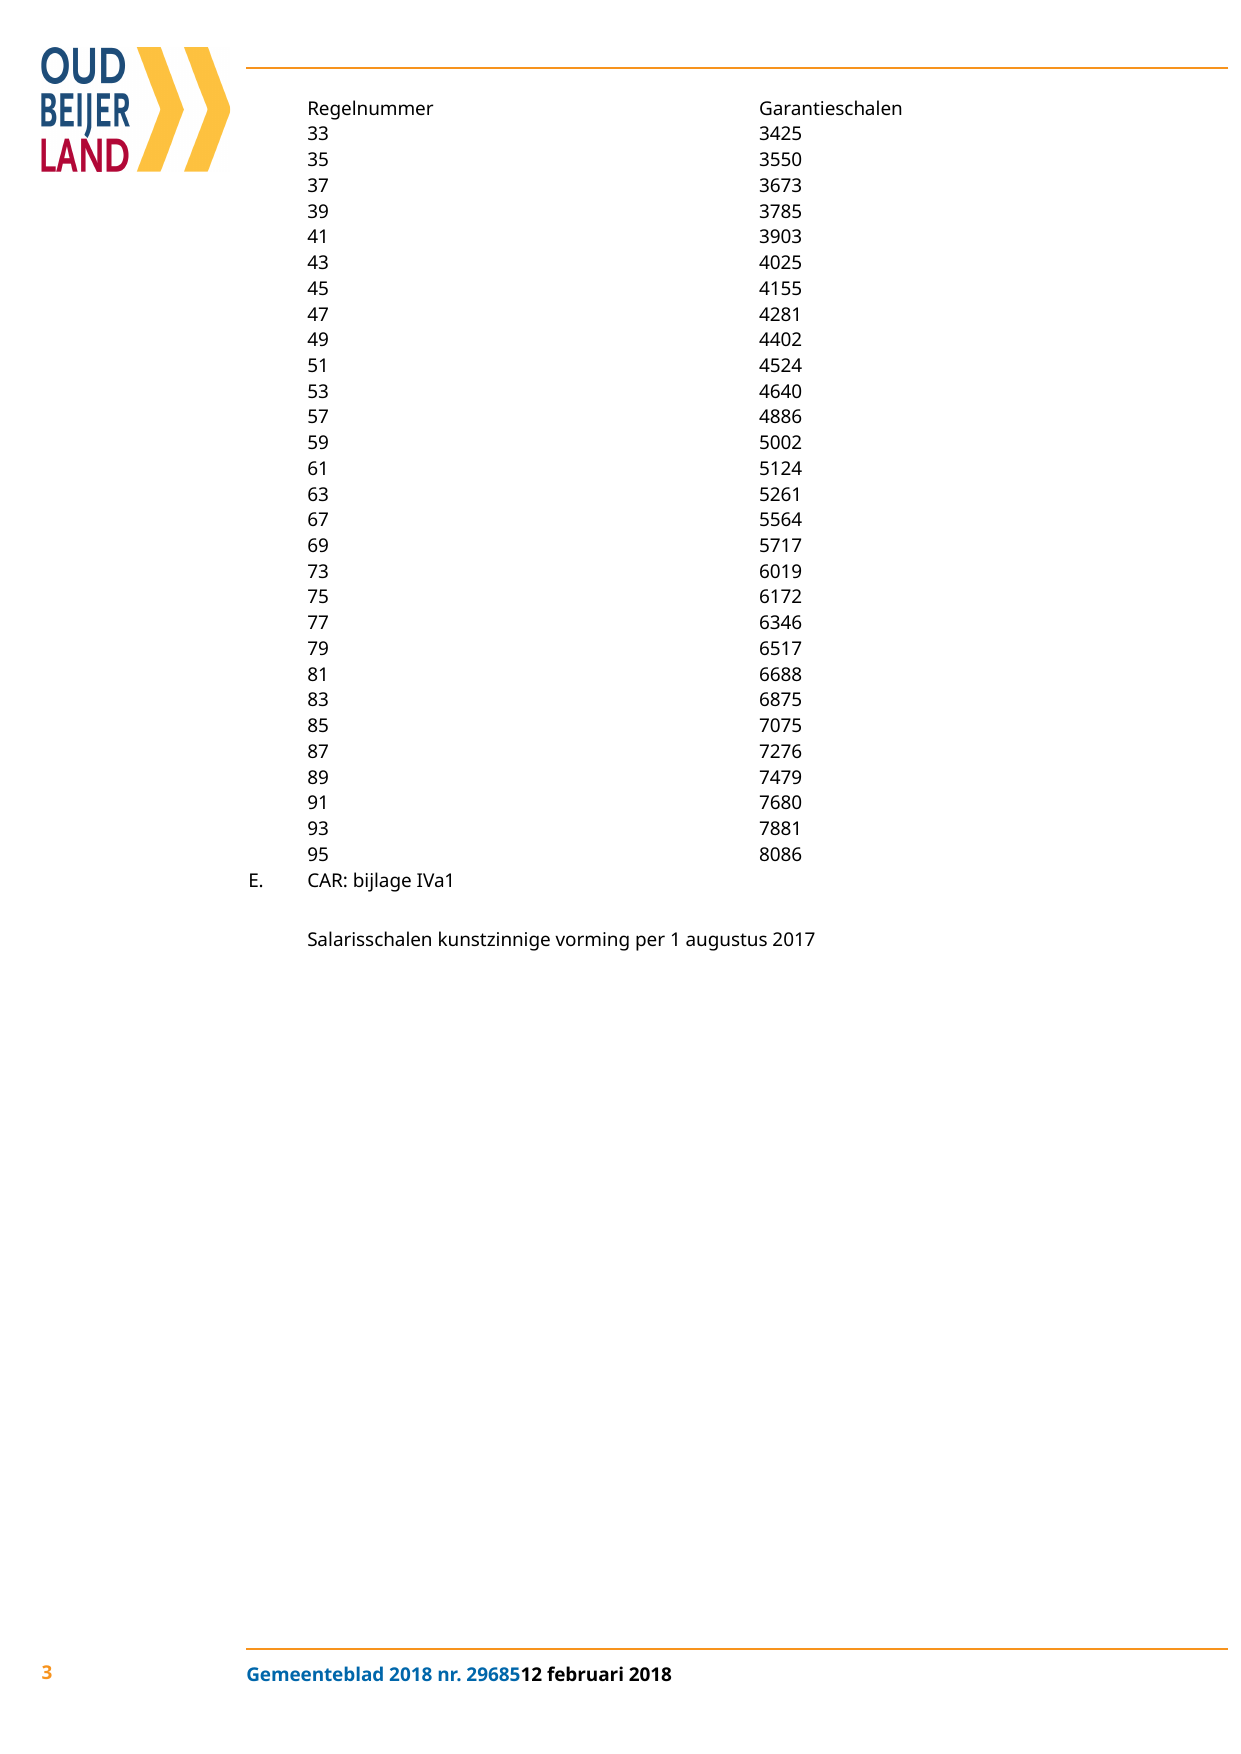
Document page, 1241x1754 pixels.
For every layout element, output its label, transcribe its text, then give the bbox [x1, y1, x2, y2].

table_cell 67 [307, 507, 759, 532]
table_cell 5717 [759, 532, 1211, 558]
table_cell 6517 [759, 635, 1211, 661]
table_cell 7881 [759, 815, 1211, 841]
table_cell 59 [307, 429, 759, 455]
table_cell 5564 [759, 507, 1211, 532]
table_header Regelnummer [307, 95, 759, 121]
table_cell 61 [307, 455, 759, 481]
table_cell 83 [307, 687, 759, 712]
table_cell 39 [307, 198, 759, 223]
table_cell 3903 [759, 224, 1211, 249]
table_cell 41 [307, 224, 759, 249]
table_cell 4402 [759, 326, 1211, 352]
table_cell 4281 [759, 301, 1211, 326]
table_cell 43 [307, 249, 759, 275]
table_cell 5002 [759, 429, 1211, 455]
table_cell 85 [307, 713, 759, 738]
table_cell 69 [307, 532, 759, 558]
table_cell 5124 [759, 455, 1211, 481]
table_cell 75 [307, 584, 759, 609]
table_cell 91 [307, 790, 759, 815]
table_cell 7680 [759, 790, 1211, 815]
table_cell 63 [307, 481, 759, 507]
table_cell 81 [307, 661, 759, 687]
table_cell 47 [307, 301, 759, 326]
list CAR: bijlage IVa1 [248, 867, 1152, 893]
table_cell 53 [307, 378, 759, 404]
table_cell 35 [307, 146, 759, 172]
table_cell 93 [307, 815, 759, 841]
table_cell 7276 [759, 738, 1211, 764]
table_cell 57 [307, 404, 759, 429]
table_cell 51 [307, 352, 759, 378]
table_cell 6019 [759, 558, 1211, 584]
table_cell 3425 [759, 121, 1211, 146]
table_cell 45 [307, 275, 759, 301]
table_cell 3550 [759, 146, 1211, 172]
list Salarisschalen kunstzinnige vorming per 1 augustus 2017 [248, 926, 1152, 952]
table_cell 6346 [759, 610, 1211, 635]
table_cell 49 [307, 326, 759, 352]
table_cell 6688 [759, 661, 1211, 687]
table_cell 4155 [759, 275, 1211, 301]
table_cell 79 [307, 635, 759, 661]
table_cell 6172 [759, 584, 1211, 609]
table_cell 4886 [759, 404, 1211, 429]
table_cell 3785 [759, 198, 1211, 223]
table_cell 6875 [759, 687, 1211, 712]
table_cell 73 [307, 558, 759, 584]
table_cell 5261 [759, 481, 1211, 507]
table_cell 7075 [759, 713, 1211, 738]
table_cell 4640 [759, 378, 1211, 404]
table_header Garantieschalen [759, 95, 1211, 121]
table_cell 8086 [759, 841, 1211, 867]
table_cell 3673 [759, 172, 1211, 198]
table_cell 4025 [759, 249, 1211, 275]
table_cell 7479 [759, 764, 1211, 789]
table_cell 33 [307, 121, 759, 146]
table_cell 89 [307, 764, 759, 789]
table_cell 95 [307, 841, 759, 867]
table_cell 37 [307, 172, 759, 198]
table_cell 4524 [759, 352, 1211, 378]
table_cell 87 [307, 738, 759, 764]
picture [41, 47, 231, 172]
table_cell 77 [307, 610, 759, 635]
